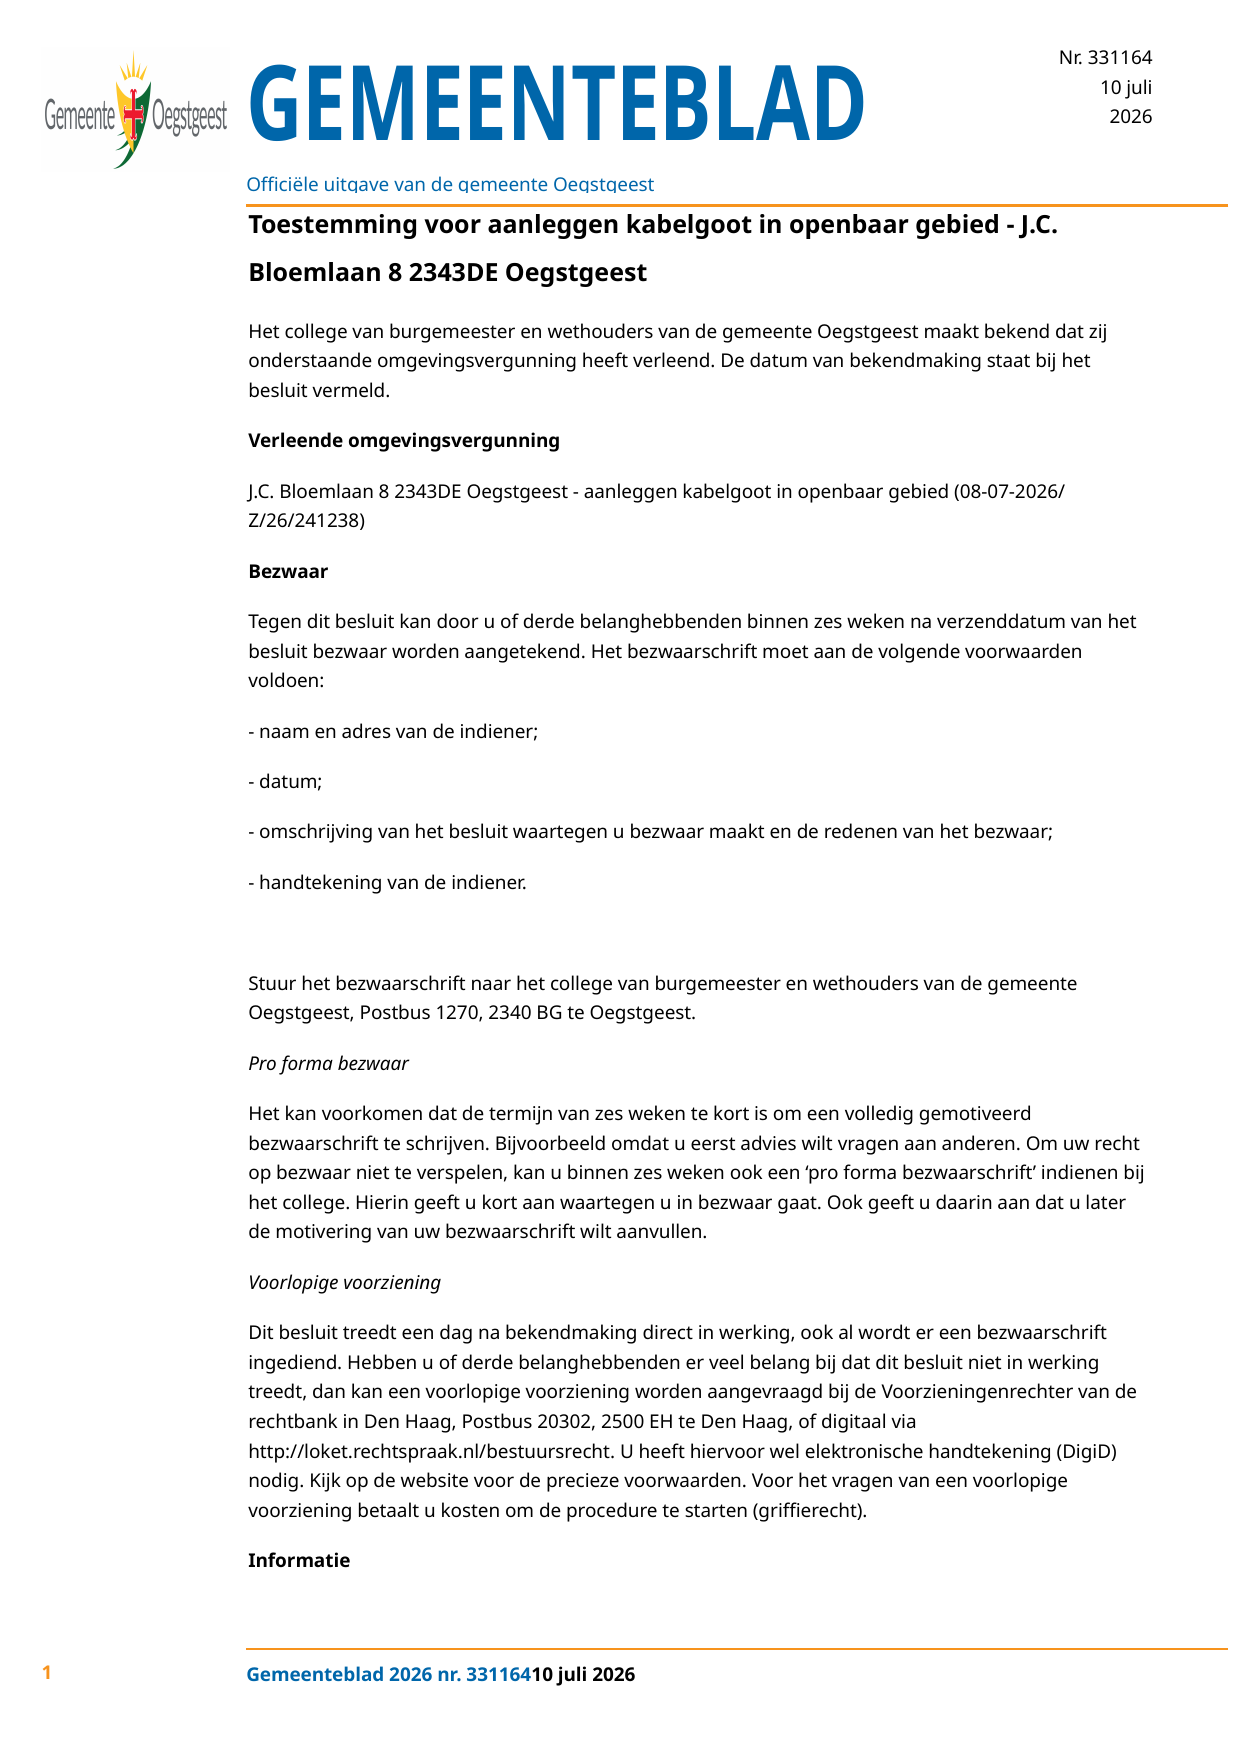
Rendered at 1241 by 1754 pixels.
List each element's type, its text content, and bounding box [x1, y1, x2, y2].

text Het kan voorkomen dat de termijn van zes weken te kort is om een volledig gemotiveerd bezwaarschrift te schrijven. Bijvoorbeeld omdat u eerst advies wilt vragen aan anderen. Om uw recht op bezwaar niet te verspelen, kan u binnen zes weken ook een ‘pro forma bezwaarschrift’ indienen bij het college. Hierin geeft u kort aan waartegen u in bezwaar gaat. Ook geeft u daarin aan dat u later de motivering van uw bezwaarschrift wilt aanvullen. [248, 1100, 1152, 1244]
text Dit besluit treedt een dag na bekendmaking direct in werking, ook al wordt er een bezwaarschrift ingediend. Hebben u of derde belanghebbenden er veel belang bij dat dit besluit niet in werking treedt, dan kan een voorlopige voorziening worden aangevraagd bij de Voorzieningenrechter van de rechtbank in Den Haag, Postbus 20302, 2500 EH te Den Haag, of digitaal via http://loket.rechtspraak.nl/bestuursrecht. U heeft hiervoor wel elektronische handtekening (DigiD) nodig. Kijk op de website voor de precieze voorwaarden. Voor het vragen van een voorlopige voorziening betaalt u kosten om de procedure te starten (griffierecht). [248, 1319, 1152, 1523]
text Voorlopige voorziening [248, 1269, 1152, 1295]
text Bezwaar [248, 558, 1152, 584]
text Stuur het bezwaarschrift naar het college van burgemeester en wethouders van de gemeente Oegstgeest, Postbus 1270, 2340 BG te Oegstgeest. [248, 970, 1152, 1025]
text - datum; [248, 768, 1152, 794]
text Het college van burgemeester en wethouders van de gemeente Oegstgeest maakt bekend dat zij onderstaande omgevingsvergunning heeft verleend. De datum van bekendmaking staat bij het besluit vermeld. [248, 318, 1152, 403]
text Verleende omgevingsvergunning [248, 427, 1152, 453]
text J.C. Bloemlaan 8 2343DE Oegstgeest - aanleggen kabelgoot in openbaar gebied (08-07-2026/ Z/26/241238) [248, 478, 1152, 533]
text Toestemming voor aanleggen kabelgoot in openbaar gebied - J.C. Bloemlaan 8 2343DE Oegstgeest [248, 207, 1152, 288]
text - naam en adres van de indiener; [248, 718, 1152, 744]
text - handtekening van de indiener. [248, 869, 1152, 895]
text Pro forma bezwaar [248, 1050, 1152, 1076]
text Informatie [248, 1547, 1152, 1573]
text Tegen dit besluit kan door u of derde belanghebbenden binnen zes weken na verzenddatum van het besluit bezwaar worden aangetekend. Het bezwaarschrift moet aan de volgende voorwaarden voldoen: [248, 608, 1152, 693]
picture [41, 47, 231, 172]
text - omschrijving van het besluit waartegen u bezwaar maakt en de redenen van het bezwaar; [248, 819, 1152, 844]
